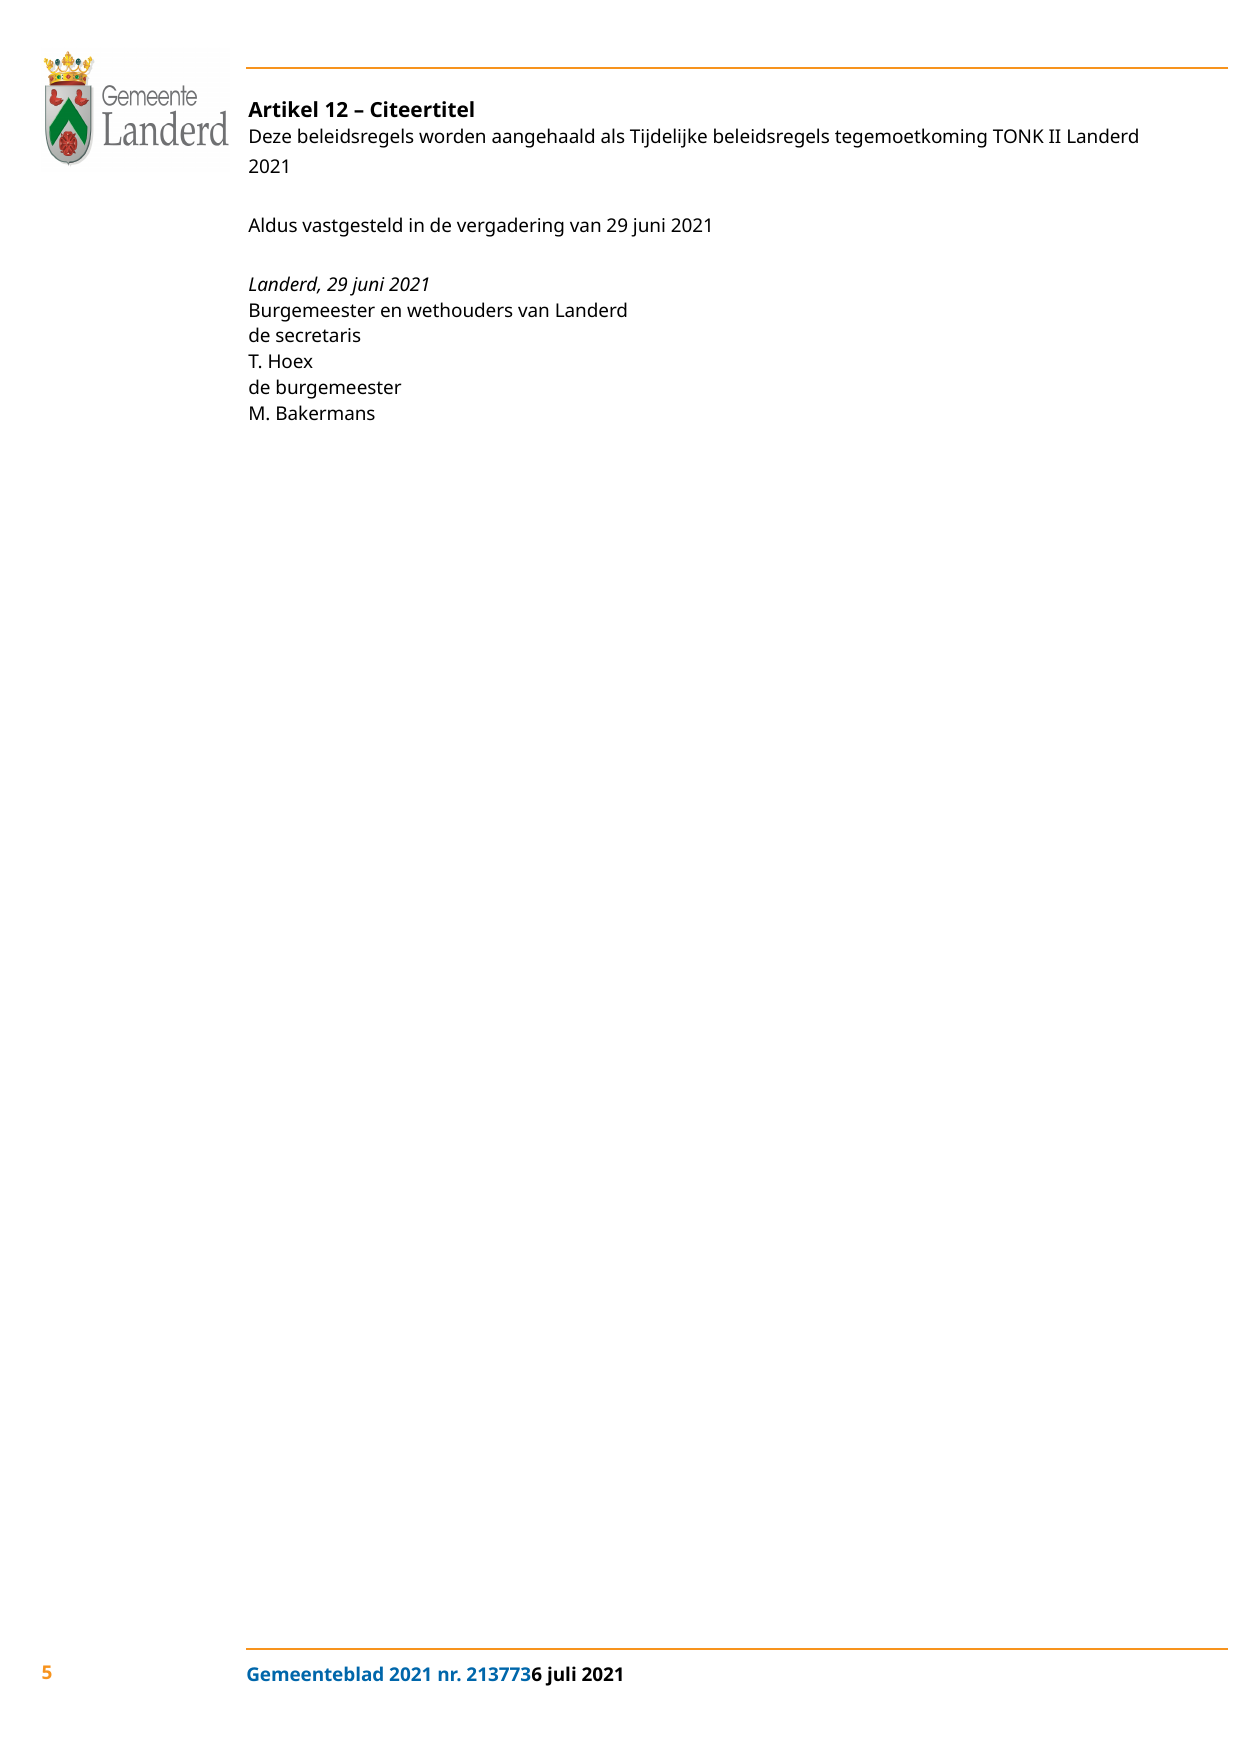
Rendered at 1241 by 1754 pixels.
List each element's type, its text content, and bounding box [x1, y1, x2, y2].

picture [41, 47, 231, 172]
text Artikel 12 – Citeertitel [248, 95, 1152, 123]
text M. Bakermans [248, 400, 1152, 426]
text Landerd, 29 juni 2021 [248, 271, 1152, 297]
text de burgemeester [248, 374, 1152, 400]
text Aldus vastgesteld in de vergadering van 29 juni 2021 [248, 212, 1152, 238]
text Deze beleidsregels worden aangehaald als Tijdelijke beleidsregels tegemoetkoming TONK II Landerd 2021 [248, 123, 1152, 178]
text Burgemeester en wethouders van Landerd [248, 297, 1152, 323]
text de secretaris [248, 323, 1152, 348]
text T. Hoex [248, 348, 1152, 374]
